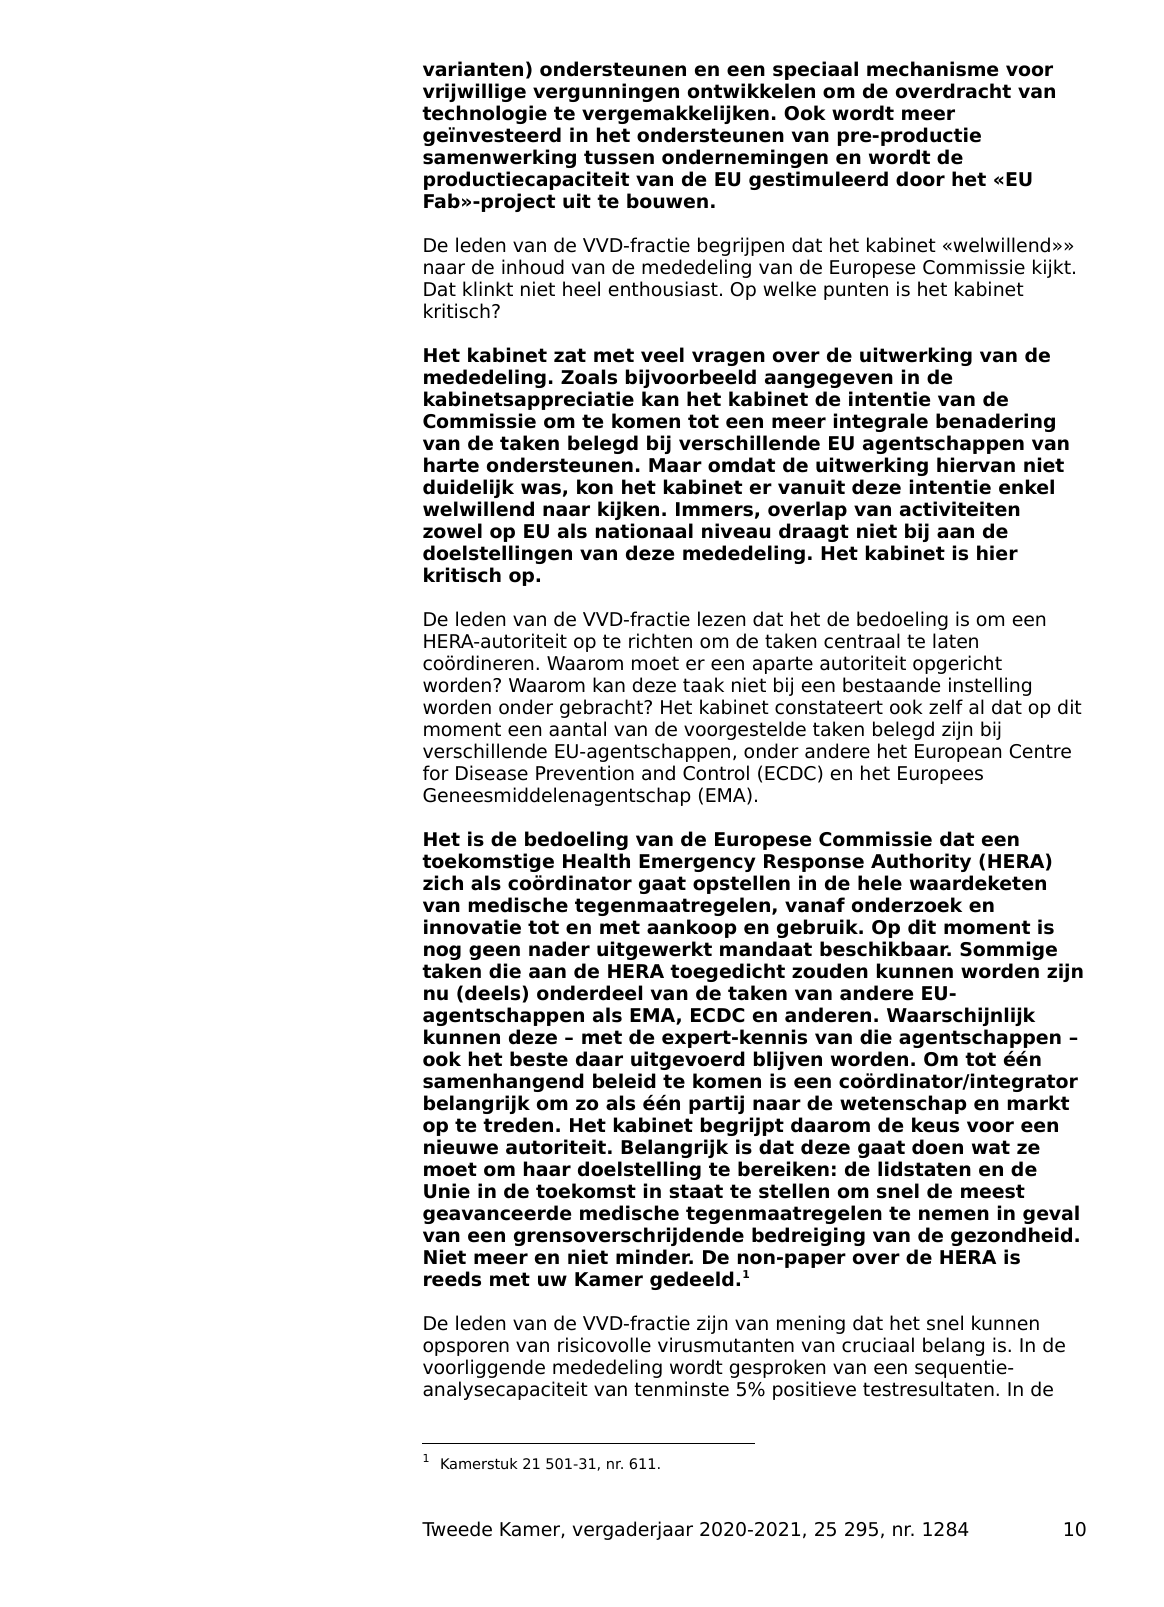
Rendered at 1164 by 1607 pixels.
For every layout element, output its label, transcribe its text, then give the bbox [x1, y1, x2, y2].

text Kamerstuk 21 501-31, nr. 611. [422, 1452, 1087, 1474]
text De leden van de VVD-fractie begrijpen dat het kabinet «welwillend»» naar de inhoud van de mededeling van de Europese Commissie kijkt. Dat klinkt niet heel enthousiast. Op welke punten is het kabinet kritisch? [422, 235, 1087, 323]
text Het kabinet zat met veel vragen over de uitwerking van de mededeling. Zoals bijvoorbeeld aangegeven in de kabinetsappreciatie kan het kabinet de intentie van de Commissie om te komen tot een meer integrale benadering van de taken belegd bij verschillende EU agentschappen van harte ondersteunen. Maar omdat de uitwerking hiervan niet duidelijk was, kon het kabinet er vanuit deze intentie enkel welwillend naar kijken. Immers, overlap van activiteiten zowel op EU als nationaal niveau draagt niet bij aan de doelstellingen van deze mededeling. Het kabinet is hier kritisch op. [422, 345, 1087, 587]
text De leden van de VVD-fractie zijn van mening dat het snel kunnen opsporen van risicovolle virusmutanten van cruciaal belang is. In de voorliggende mededeling wordt gesproken van een sequentie-analysecapaciteit van tenminste 5% positieve testresultaten. In de [422, 1313, 1087, 1401]
text varianten) ondersteunen en een speciaal mechanisme voor vrijwillige vergunningen ontwikkelen om de overdracht van technologie te vergemakkelijken. Ook wordt meer geïnvesteerd in het ondersteunen van pre-productie samenwerking tussen ondernemingen en wordt de productiecapaciteit van de EU gestimuleerd door het «EU Fab»-project uit te bouwen. [422, 59, 1087, 213]
text Het is de bedoeling van de Europese Commissie dat een toekomstige Health Emergency Response Authority (HERA) zich als coördinator gaat opstellen in de hele waardeketen van medische tegenmaatregelen, vanaf onderzoek en innovatie tot en met aankoop en gebruik. Op dit moment is nog geen nader uitgewerkt mandaat beschikbaar. Sommige taken die aan de HERA toegedicht zouden kunnen worden zijn nu (deels) onderdeel van de taken van andere EU-agentschappen als EMA, ECDC en anderen. Waarschijnlijk kunnen deze – met de expert-kennis van die agentschappen – ook het beste daar uitgevoerd blijven worden. Om tot één samenhangend beleid te komen is een coördinator/integrator belangrijk om zo als één partij naar de wetenschap en markt op te treden. Het kabinet begrijpt daarom de keus voor een nieuwe autoriteit. Belangrijk is dat deze gaat doen wat ze moet om haar doelstelling te bereiken: de lidstaten en de Unie in de toekomst in staat te stellen om snel de meest geavanceerde medische tegenmaatregelen te nemen in geval van een grensoverschrijdende bedreiging van de gezondheid. Niet meer en niet minder. De non-paper over de HERA is reeds met uw Kamer gedeeld. [422, 829, 1087, 1291]
text De leden van de VVD-fractie lezen dat het de bedoeling is om een HERA-autoriteit op te richten om de taken centraal te laten coördineren. Waarom moet er een aparte autoriteit opgericht worden? Waarom kan deze taak niet bij een bestaande instelling worden onder gebracht? Het kabinet constateert ook zelf al dat op dit moment een aantal van de voorgestelde taken belegd zijn bij verschillende EU-agentschappen, onder andere het European Centre for Disease Prevention and Control (ECDC) en het Europees Geneesmiddelenagentschap (EMA). [422, 609, 1087, 807]
